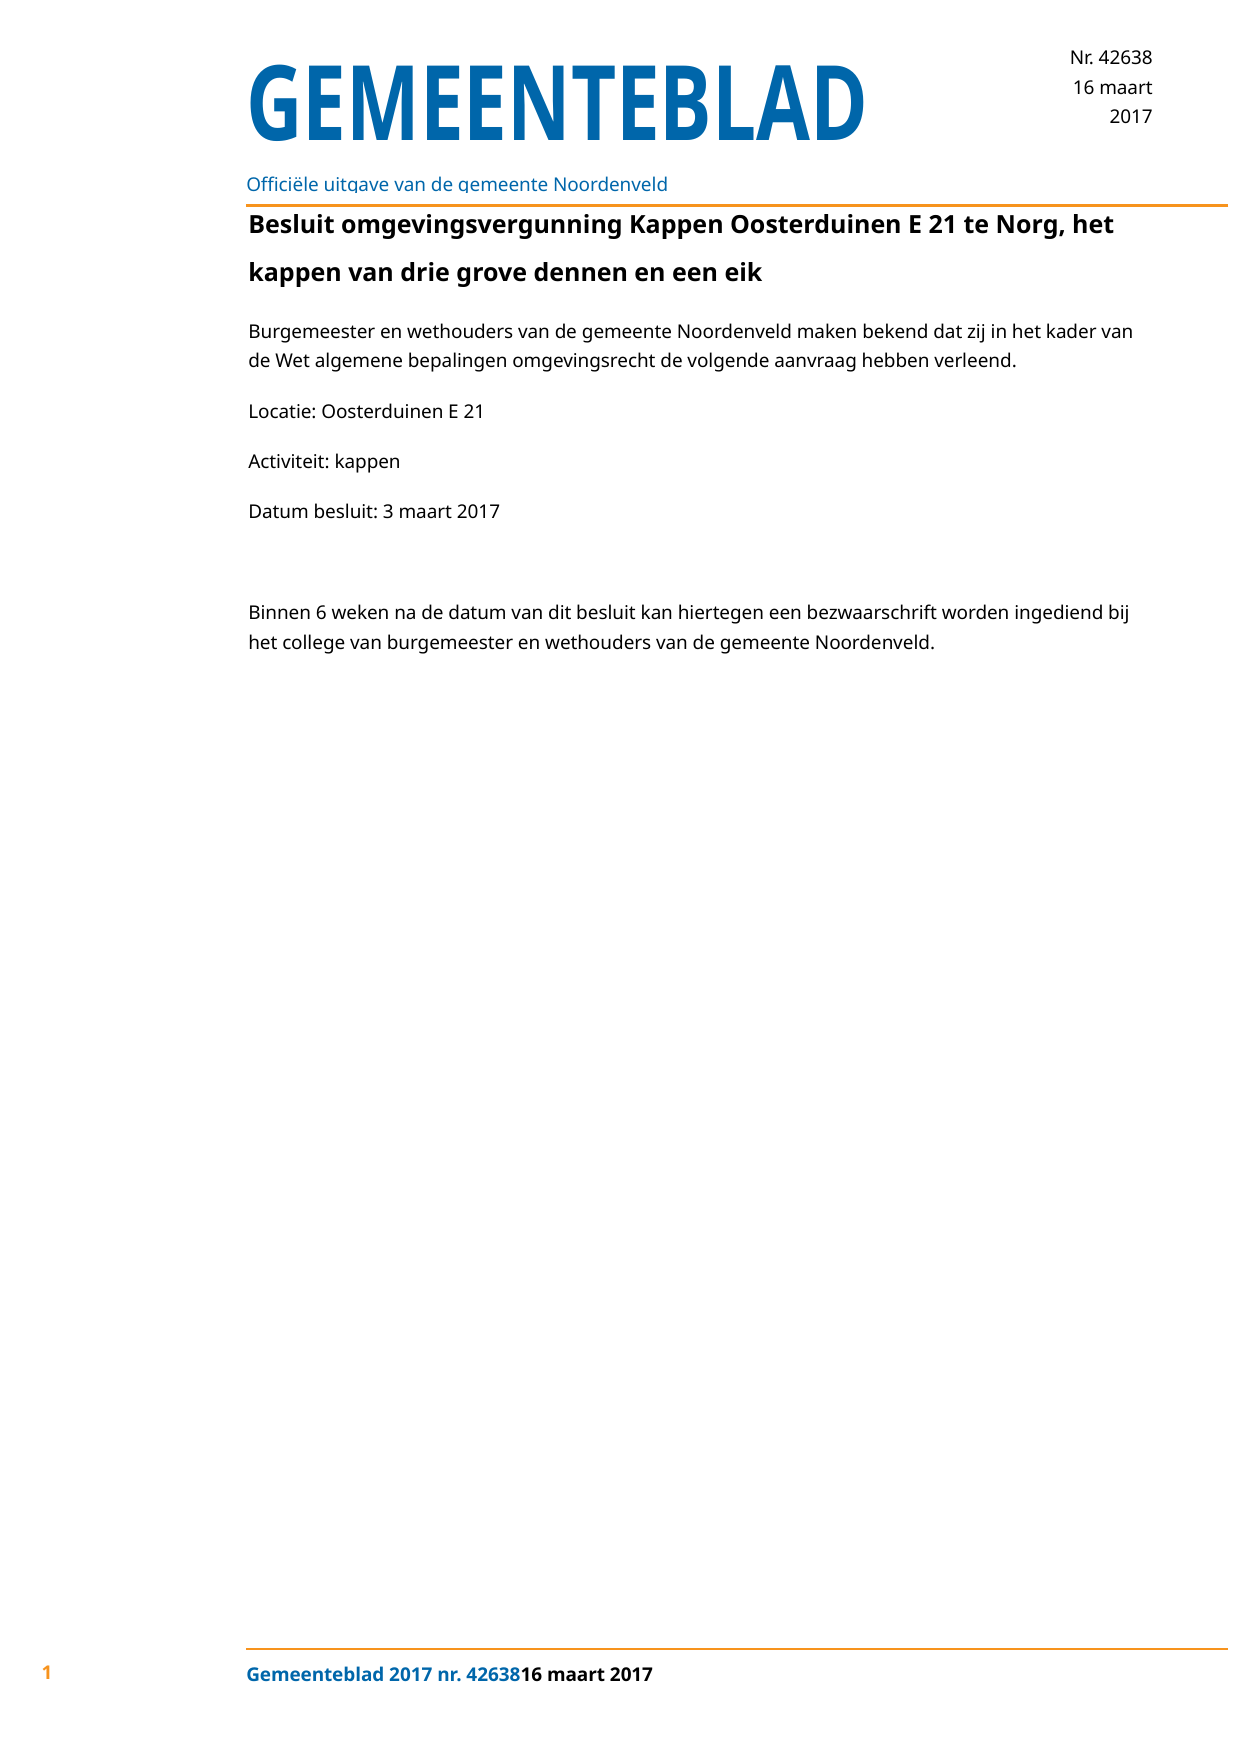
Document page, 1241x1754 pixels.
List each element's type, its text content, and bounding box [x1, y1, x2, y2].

text Datum besluit: 3 maart 2017 [248, 499, 1152, 524]
text Besluit omgevingsvergunning Kappen Oosterduinen E 21 te Norg, het kappen van drie grove dennen en een eik [248, 207, 1152, 288]
text Activiteit: kappen [248, 448, 1152, 474]
picture [41, 47, 231, 172]
text Binnen 6 weken na de datum van dit besluit kan hiertegen een bezwaarschrift worden ingediend bij het college van burgemeester en wethouders van de gemeente Noordenveld. [248, 599, 1152, 655]
text Locatie: Oosterduinen E 21 [248, 398, 1152, 424]
text Burgemeester en wethouders van de gemeente Noordenveld maken bekend dat zij in het kader van de Wet algemene bepalingen omgevingsrecht de volgende aanvraag hebben verleend. [248, 318, 1152, 373]
